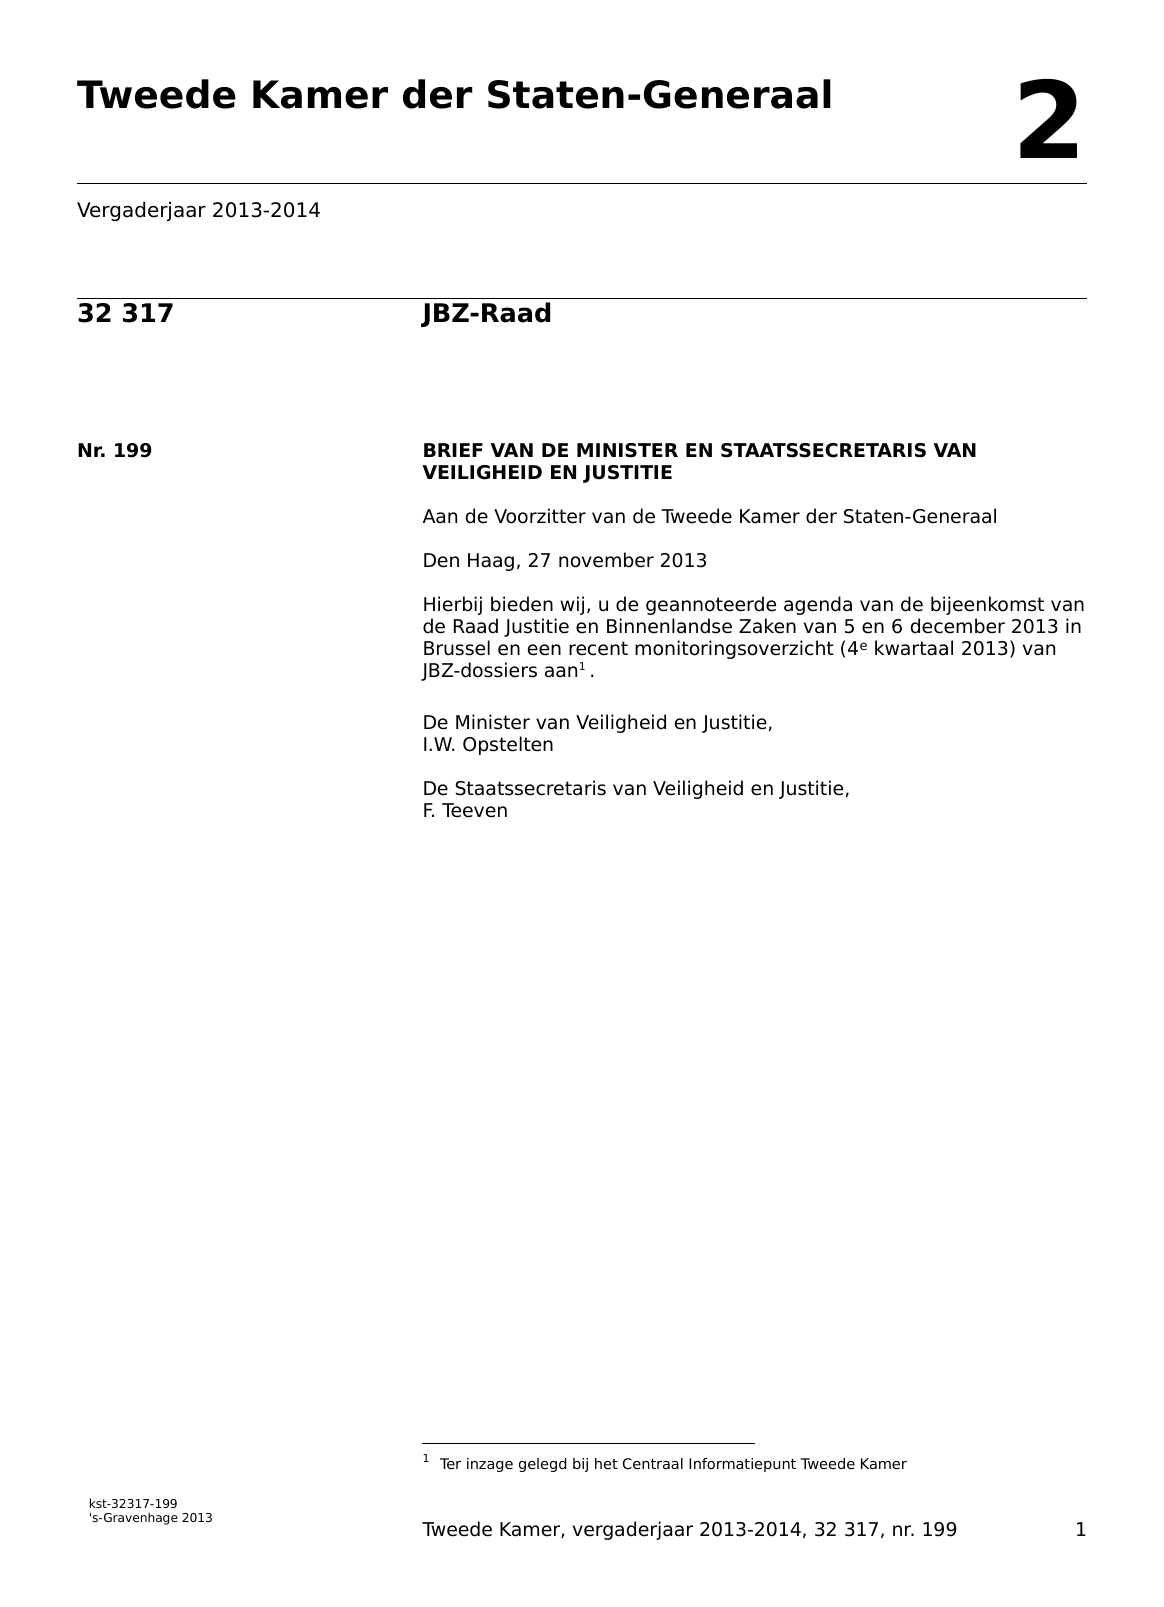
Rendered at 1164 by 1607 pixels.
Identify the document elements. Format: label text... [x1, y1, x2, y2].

table_header 2 [886, 59, 1087, 183]
text Hierbij bieden wij, u de geannoteerde agenda van de bijeenkomst van de Raad Justitie en Binnenlandse Zaken van 5 en 6 december 2013 in Brussel en een recent monitoringsoverzicht (4e kwartaal 2013) van JBZ-dossiers aan. [422, 594, 1087, 682]
table_cell Vergaderjaar 2013-2014 [77, 184, 1087, 298]
text De Minister van Veiligheid en Justitie, I.W. Opstelten [422, 712, 1087, 756]
text kst-32317-199 [88, 1497, 323, 1511]
text Den Haag, 27 november 2013 [422, 550, 1087, 572]
text De Staatssecretaris van Veiligheid en Justitie, F. Teeven [422, 778, 1087, 822]
text Ter inzage gelegd bij het Centraal Informatiepunt Tweede Kamer [422, 1452, 1087, 1474]
table_header Tweede Kamer der Staten-Generaal [77, 59, 886, 183]
subtitle Nr. 199 BRIEF VAN DE MINISTER EN STAATSSECRETARIS VAN VEILIGHEID EN JUSTITIE [77, 440, 1087, 484]
text 's-Gravenhage 2013 [88, 1511, 323, 1525]
subtitle 32 317 JBZ-Raad [77, 299, 1087, 329]
text Aan de Voorzitter van de Tweede Kamer der Staten-Generaal [422, 506, 1087, 528]
